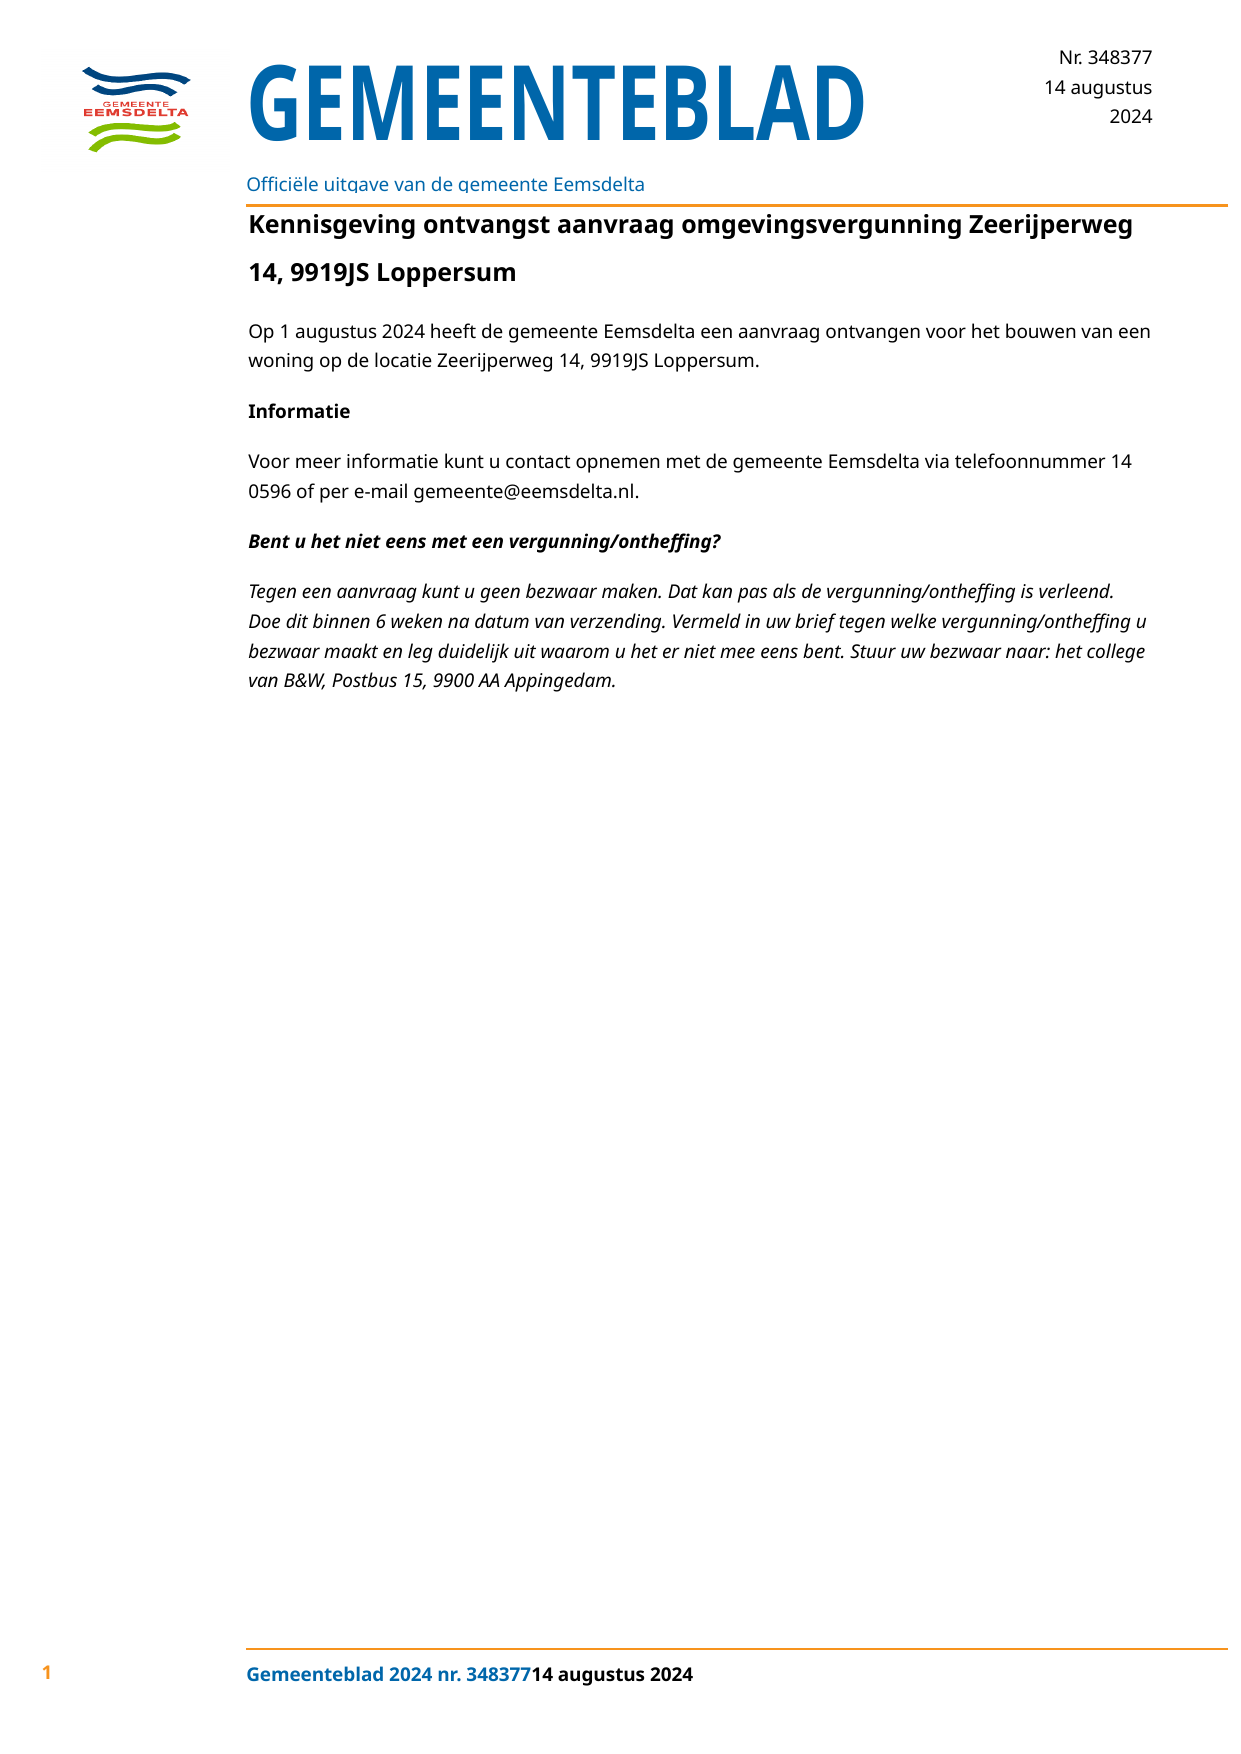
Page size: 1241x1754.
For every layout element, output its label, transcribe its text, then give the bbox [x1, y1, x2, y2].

text Voor meer informatie kunt u contact opnemen met de gemeente Eemsdelta via telefoonnummer 14 0596 of per e-mail gemeente@eemsdelta.nl. [248, 448, 1152, 504]
text Informatie [248, 398, 1152, 424]
text Kennisgeving ontvangst aanvraag omgevingsvergunning Zeerijperweg 14, 9919JS Loppersum [248, 207, 1152, 288]
text Tegen een aanvraag kunt u geen bezwaar maken. Dat kan pas als de vergunning/ontheffing is verleend. Doe dit binnen 6 weken na datum van verzending. Vermeld in uw brief tegen welke vergunning/ontheffing u bezwaar maakt en leg duidelijk uit waarom u het er niet mee eens bent. Stuur uw bezwaar naar: het college van B&W, Postbus 15, 9900 AA Appingedam. [248, 579, 1152, 693]
text Bent u het niet eens met een vergunning/ontheffing? [248, 528, 1152, 554]
text Op 1 augustus 2024 heeft de gemeente Eemsdelta een aanvraag ontvangen voor het bouwen van een woning op de locatie Zeerijperweg 14, 9919JS Loppersum. [248, 318, 1152, 373]
picture [41, 47, 231, 172]
